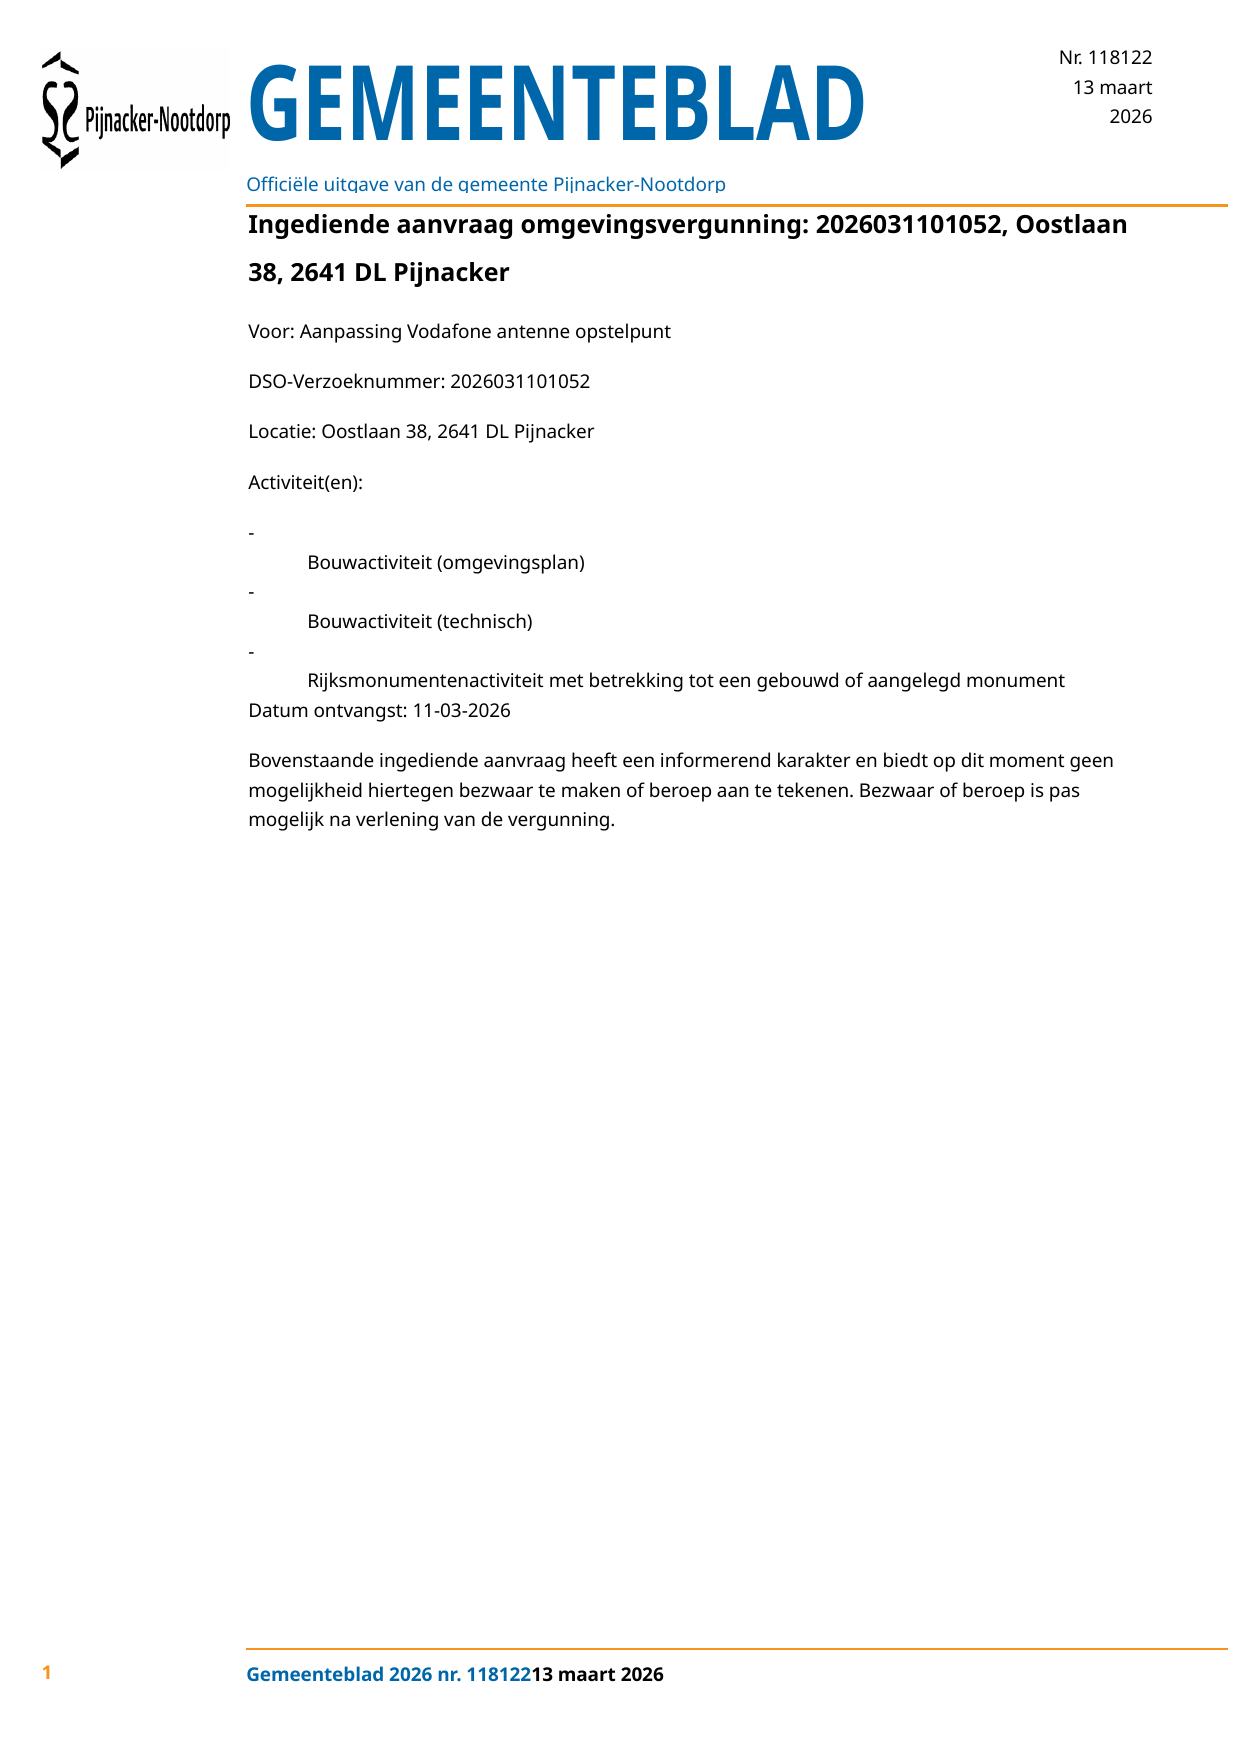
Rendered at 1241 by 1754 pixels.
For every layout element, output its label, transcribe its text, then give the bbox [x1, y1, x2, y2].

text Voor: Aanpassing Vodafone antenne opstelpunt [248, 318, 1152, 344]
text Ingediende aanvraag omgevingsvergunning: 2026031101052, Oostlaan 38, 2641 DL Pijnacker [248, 207, 1152, 288]
list Rijksmonumentenactiviteit met betrekking tot een gebouwd of aangelegd monument [248, 667, 1152, 693]
text Datum ontvangst: 11-03-2026 [248, 697, 1152, 723]
text Activiteit(en): [248, 469, 1152, 495]
picture [41, 47, 231, 172]
text DSO-Verzoeknummer: 2026031101052 [248, 368, 1152, 394]
list Bouwactiviteit (technisch) [248, 608, 1152, 634]
text Locatie: Oostlaan 38, 2641 DL Pijnacker [248, 419, 1152, 444]
text Bovenstaande ingediende aanvraag heeft een informerend karakter en biedt op dit moment geen mogelijkheid hiertegen bezwaar te maken of beroep aan te tekenen. Bezwaar of beroep is pas mogelijk na verlening van de vergunning. [248, 747, 1152, 832]
list Bouwactiviteit (omgevingsplan) [248, 549, 1152, 575]
